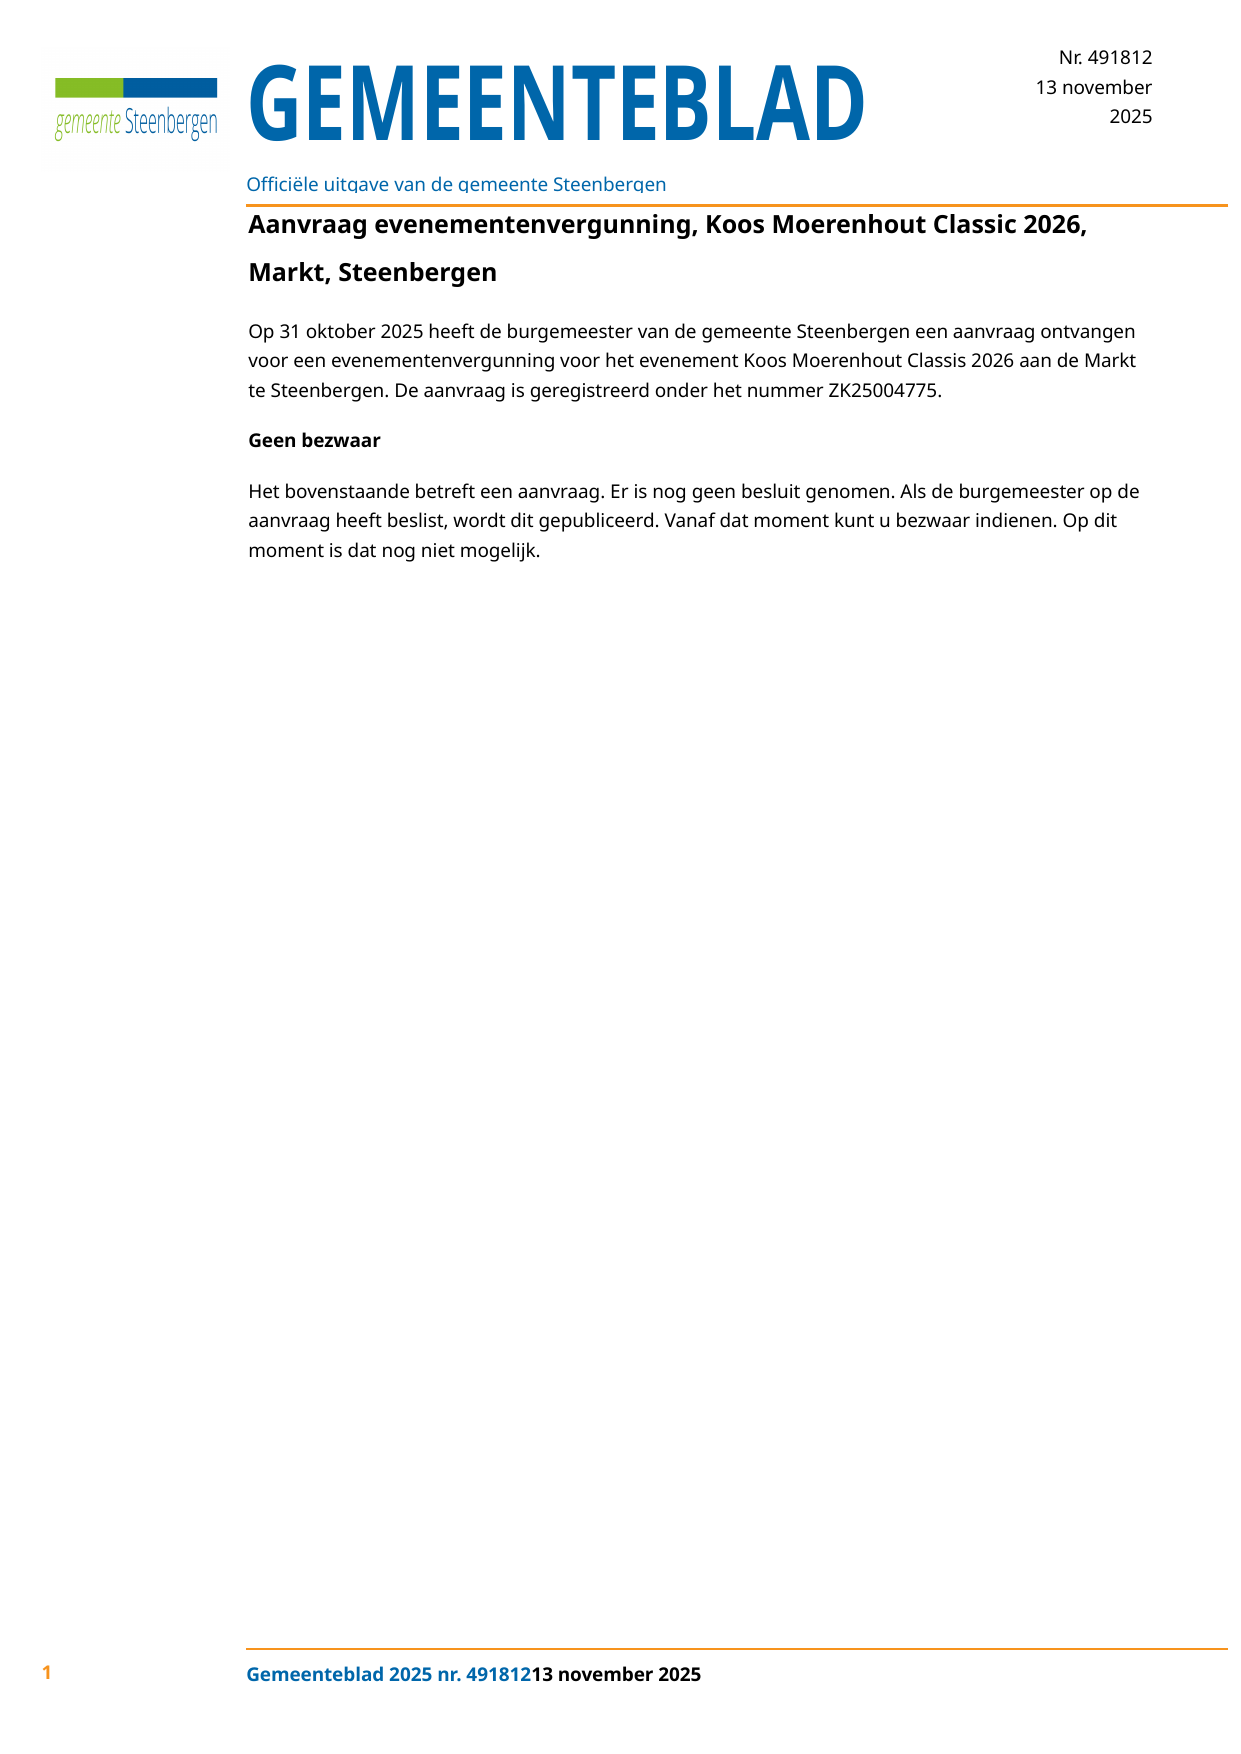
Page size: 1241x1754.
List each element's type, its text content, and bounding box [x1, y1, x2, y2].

picture [41, 47, 231, 172]
text Geen bezwaar [248, 427, 1152, 453]
text Op 31 oktober 2025 heeft de burgemeester van de gemeente Steenbergen een aanvraag ontvangen voor een evenementenvergunning voor het evenement Koos Moerenhout Classis 2026 aan de Markt te Steenbergen. De aanvraag is geregistreerd onder het nummer ZK25004775. [248, 318, 1152, 403]
text Het bovenstaande betreft een aanvraag. Er is nog geen besluit genomen. Als de burgemeester op de aanvraag heeft beslist, wordt dit gepubliceerd. Vanaf dat moment kunt u bezwaar indienen. Op dit moment is dat nog niet mogelijk. [248, 478, 1152, 563]
text Aanvraag evenementenvergunning, Koos Moerenhout Classic 2026, Markt, Steenbergen [248, 207, 1152, 288]
